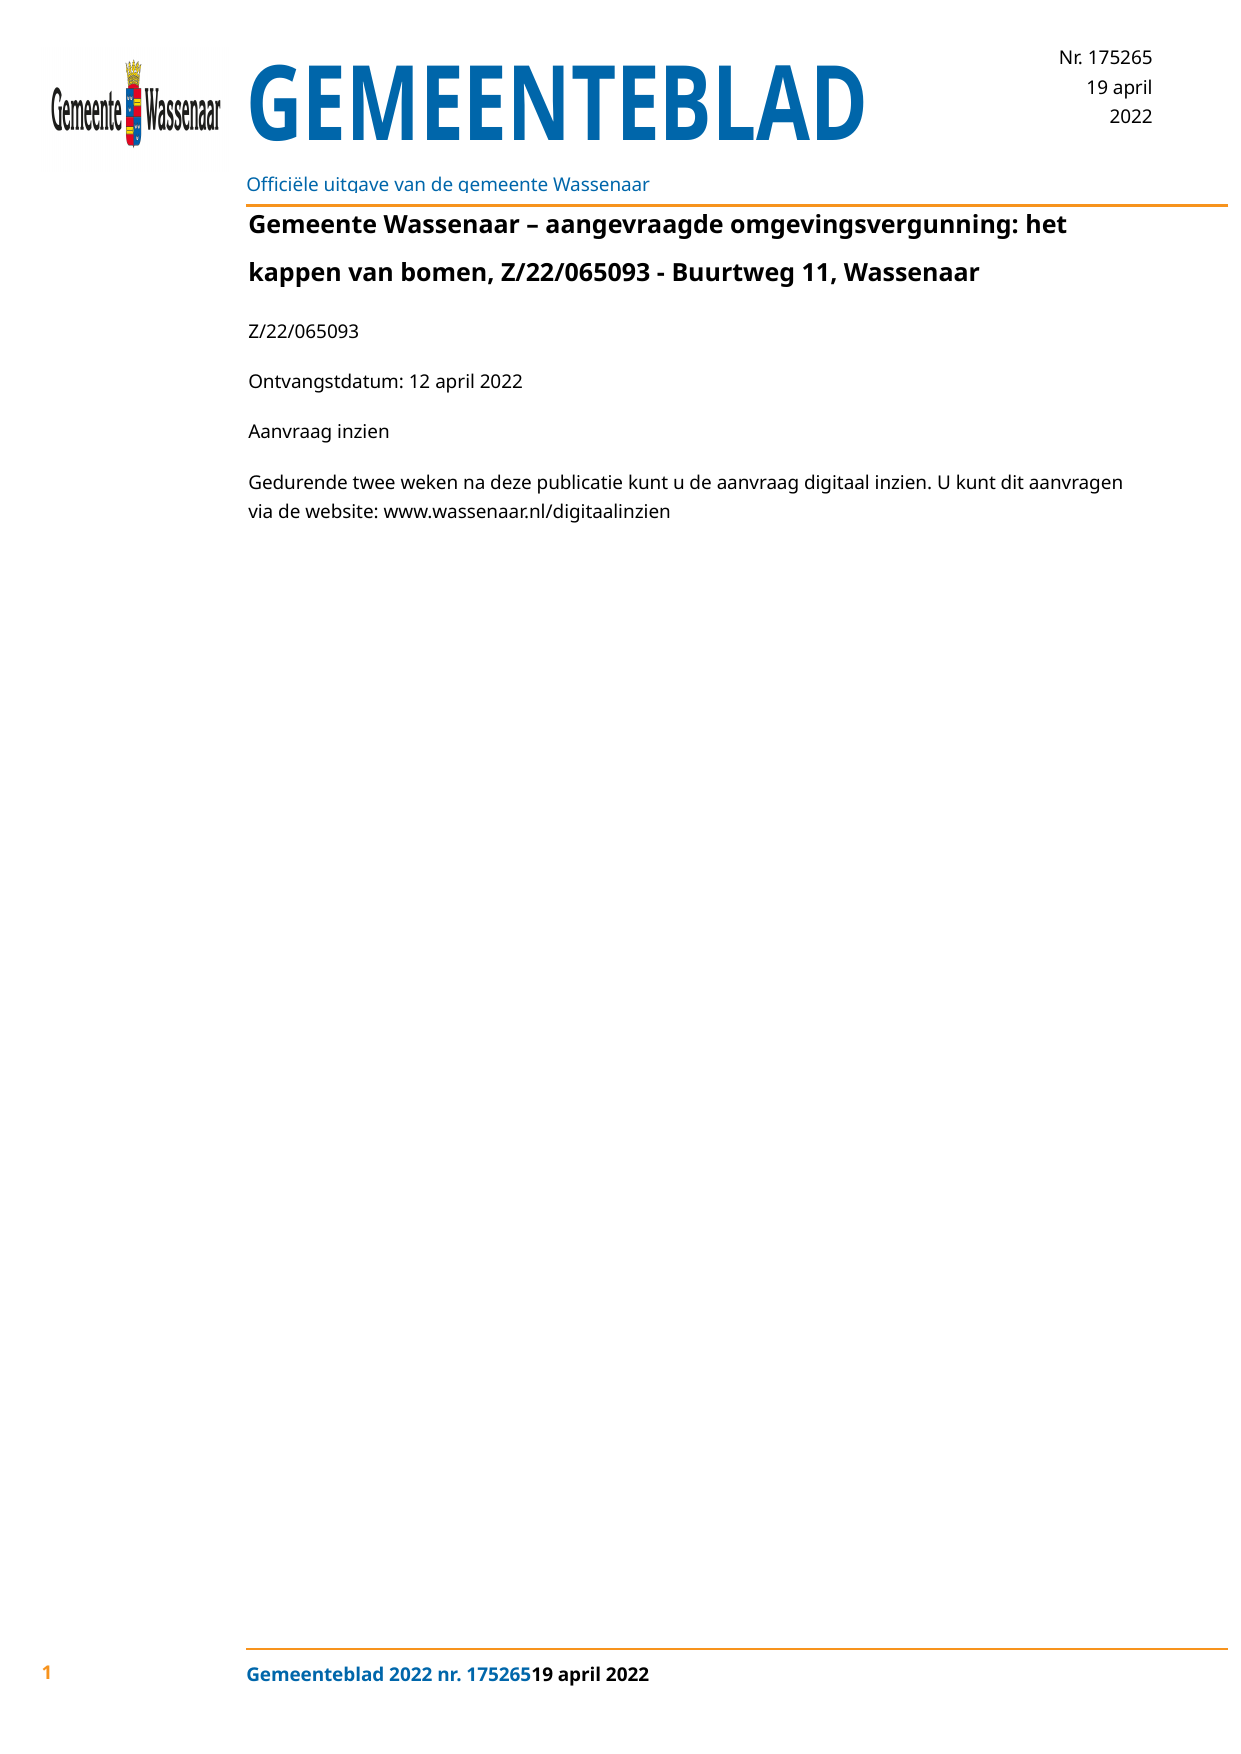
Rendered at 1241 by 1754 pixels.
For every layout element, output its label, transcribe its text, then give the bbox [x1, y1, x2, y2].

text Ontvangstdatum: 12 april 2022 [248, 368, 1152, 394]
picture [41, 47, 231, 172]
text Gedurende twee weken na deze publicatie kunt u de aanvraag digitaal inzien. U kunt dit aanvragen via de website: www.wassenaar.nl/digitaalinzien [248, 469, 1152, 524]
text Aanvraag inzien [248, 419, 1152, 444]
text Z/22/065093 [248, 318, 1152, 344]
text Gemeente Wassenaar – aangevraagde omgevingsvergunning: het kappen van bomen, Z/22/065093 - Buurtweg 11, Wassenaar [248, 207, 1152, 288]
